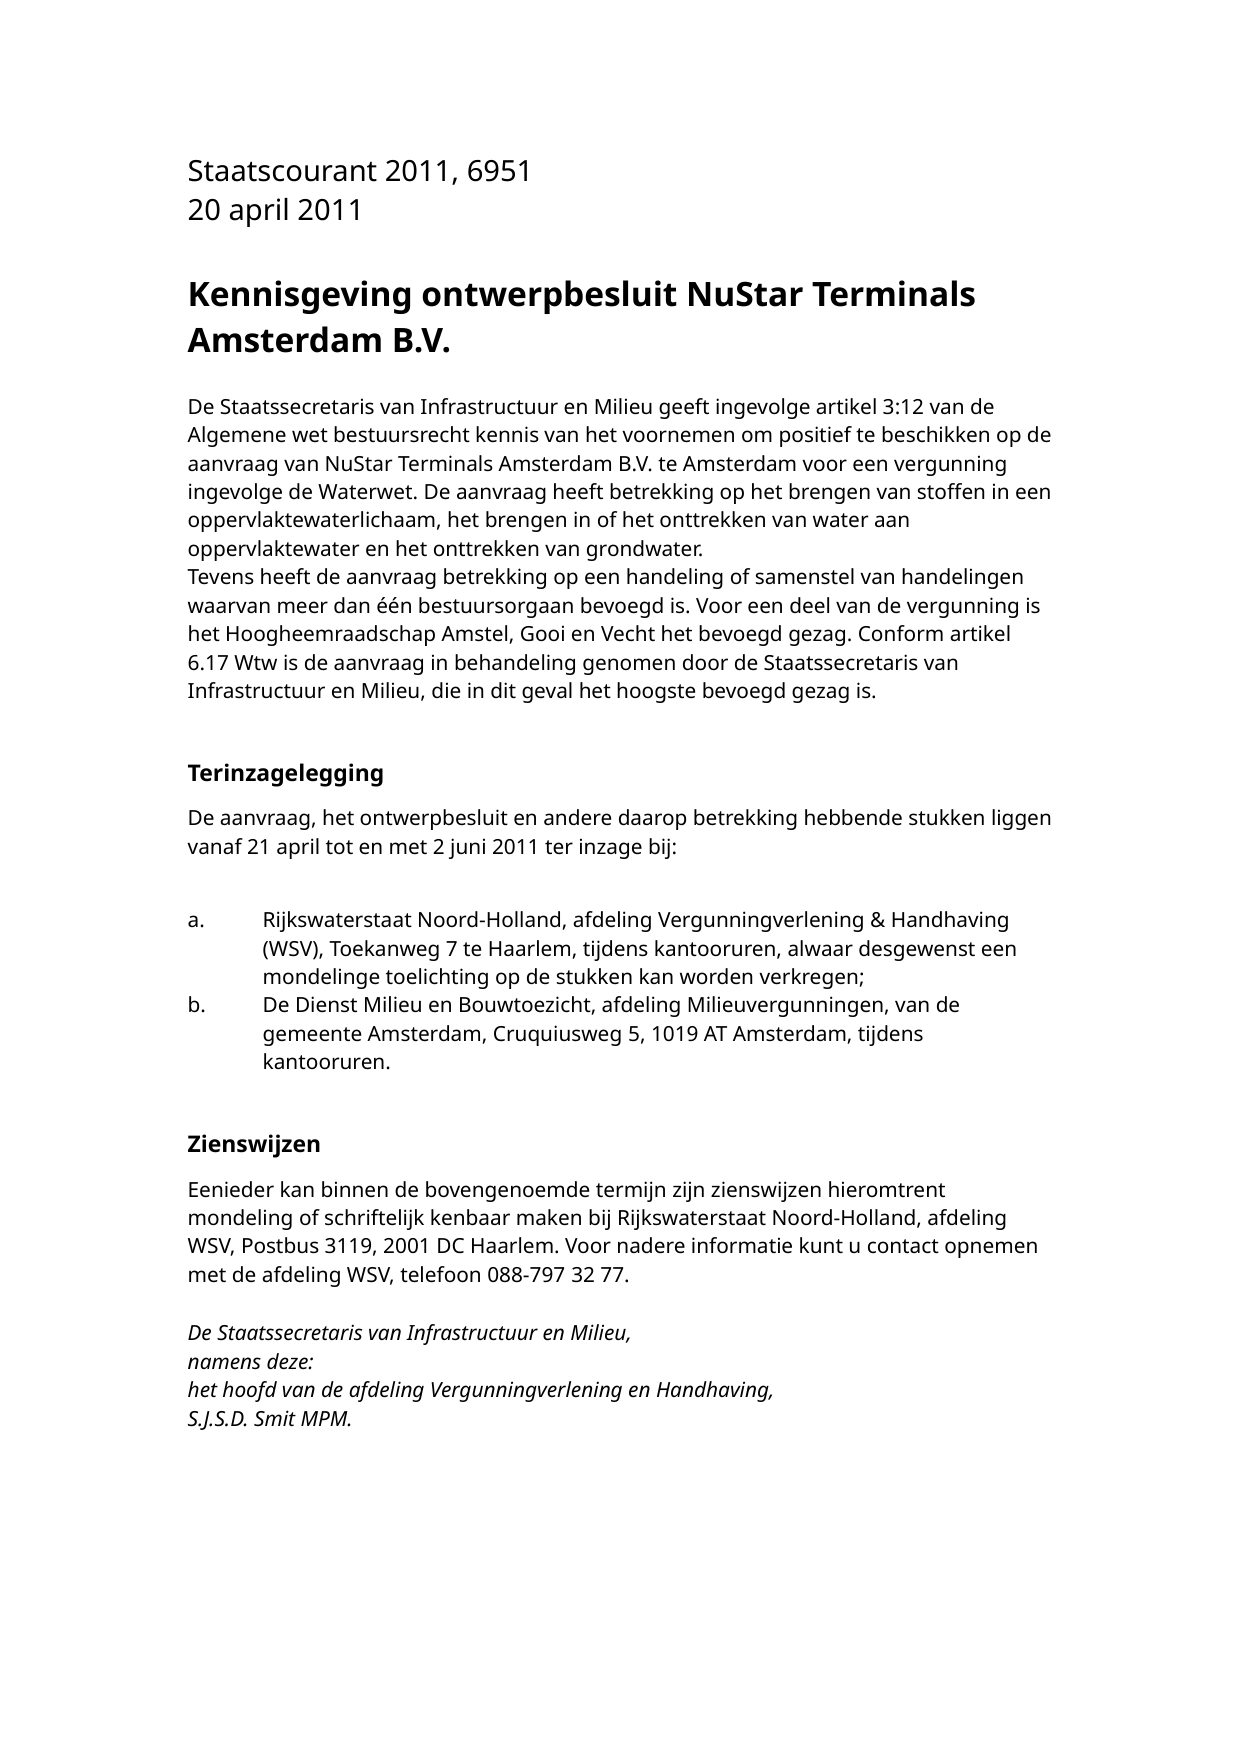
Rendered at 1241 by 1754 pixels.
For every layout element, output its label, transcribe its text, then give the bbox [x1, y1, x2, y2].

text De Staatssecretaris van Infrastructuur en Milieu, [187, 1318, 1053, 1347]
subtitle Kennisgeving ontwerpbesluit NuStar Terminals Amsterdam B.V. [187, 271, 1053, 362]
list De Dienst Milieu en Bouwtoezicht, afdeling Milieuvergunningen, van de gemeente Amsterdam, Cruquiusweg 5, 1019 AT Amsterdam, tijdens kantooruren. [187, 991, 1053, 1076]
text De Staatssecretaris van Infrastructuur en Milieu geeft ingevolge artikel 3:12 van de Algemene wet bestuursrecht kennis van het voornemen om positief te beschikken op de aanvraag van NuStar Terminals Amsterdam B.V. te Amsterdam voor een vergunning ingevolge de Waterwet. De aanvraag heeft betrekking op het brengen van stoffen in een oppervlaktewaterlichaam, het brengen in of het onttrekken van water aan oppervlaktewater en het onttrekken van grondwater. [187, 392, 1053, 562]
text S.J.S.D. Smit MPM. [187, 1404, 1053, 1432]
text Staatscourant 2011, 6951 [187, 150, 1053, 190]
text Eenieder kan binnen de bovengenoemde termijn zijn zienswijzen hieromtrent mondeling of schriftelijk kenbaar maken bij Rijkswaterstaat Noord-Holland, afdeling WSV, Postbus 3119, 2001 DC Haarlem. Voor nadere informatie kunt u contact opnemen met de afdeling WSV, telefoon 088-797 32 77. [187, 1175, 1053, 1288]
text namens deze: [187, 1347, 1053, 1375]
subtitle Zienswijzen [187, 1128, 1053, 1160]
text Tevens heeft de aanvraag betrekking op een handeling of samenstel van handelingen waarvan meer dan één bestuursorgaan bevoegd is. Voor een deel van de vergunning is het Hoogheemraadschap Amstel, Gooi en Vecht het bevoegd gezag. Conform artikel 6.17 Wtw is de aanvraag in behandeling genomen door de Staatssecretaris van Infrastructuur en Milieu, die in dit geval het hoogste bevoegd gezag is. [187, 562, 1053, 705]
text 20 april 2011 [187, 190, 1053, 229]
list Rijkswaterstaat Noord-Holland, afdeling Vergunningverlening & Handhaving (WSV), Toekanweg 7 te Haarlem, tijdens kantooruren, alwaar desgewenst een mondelinge toelichting op de stukken kan worden verkregen; [187, 905, 1053, 991]
text het hoofd van de afdeling Vergunningverlening en Handhaving, [187, 1375, 1053, 1404]
text De aanvraag, het ontwerpbesluit en andere daarop betrekking hebbende stukken liggen vanaf 21 april tot en met 2 juni 2011 ter inzage bij: [187, 803, 1053, 860]
subtitle Terinzagelegging [187, 757, 1053, 788]
